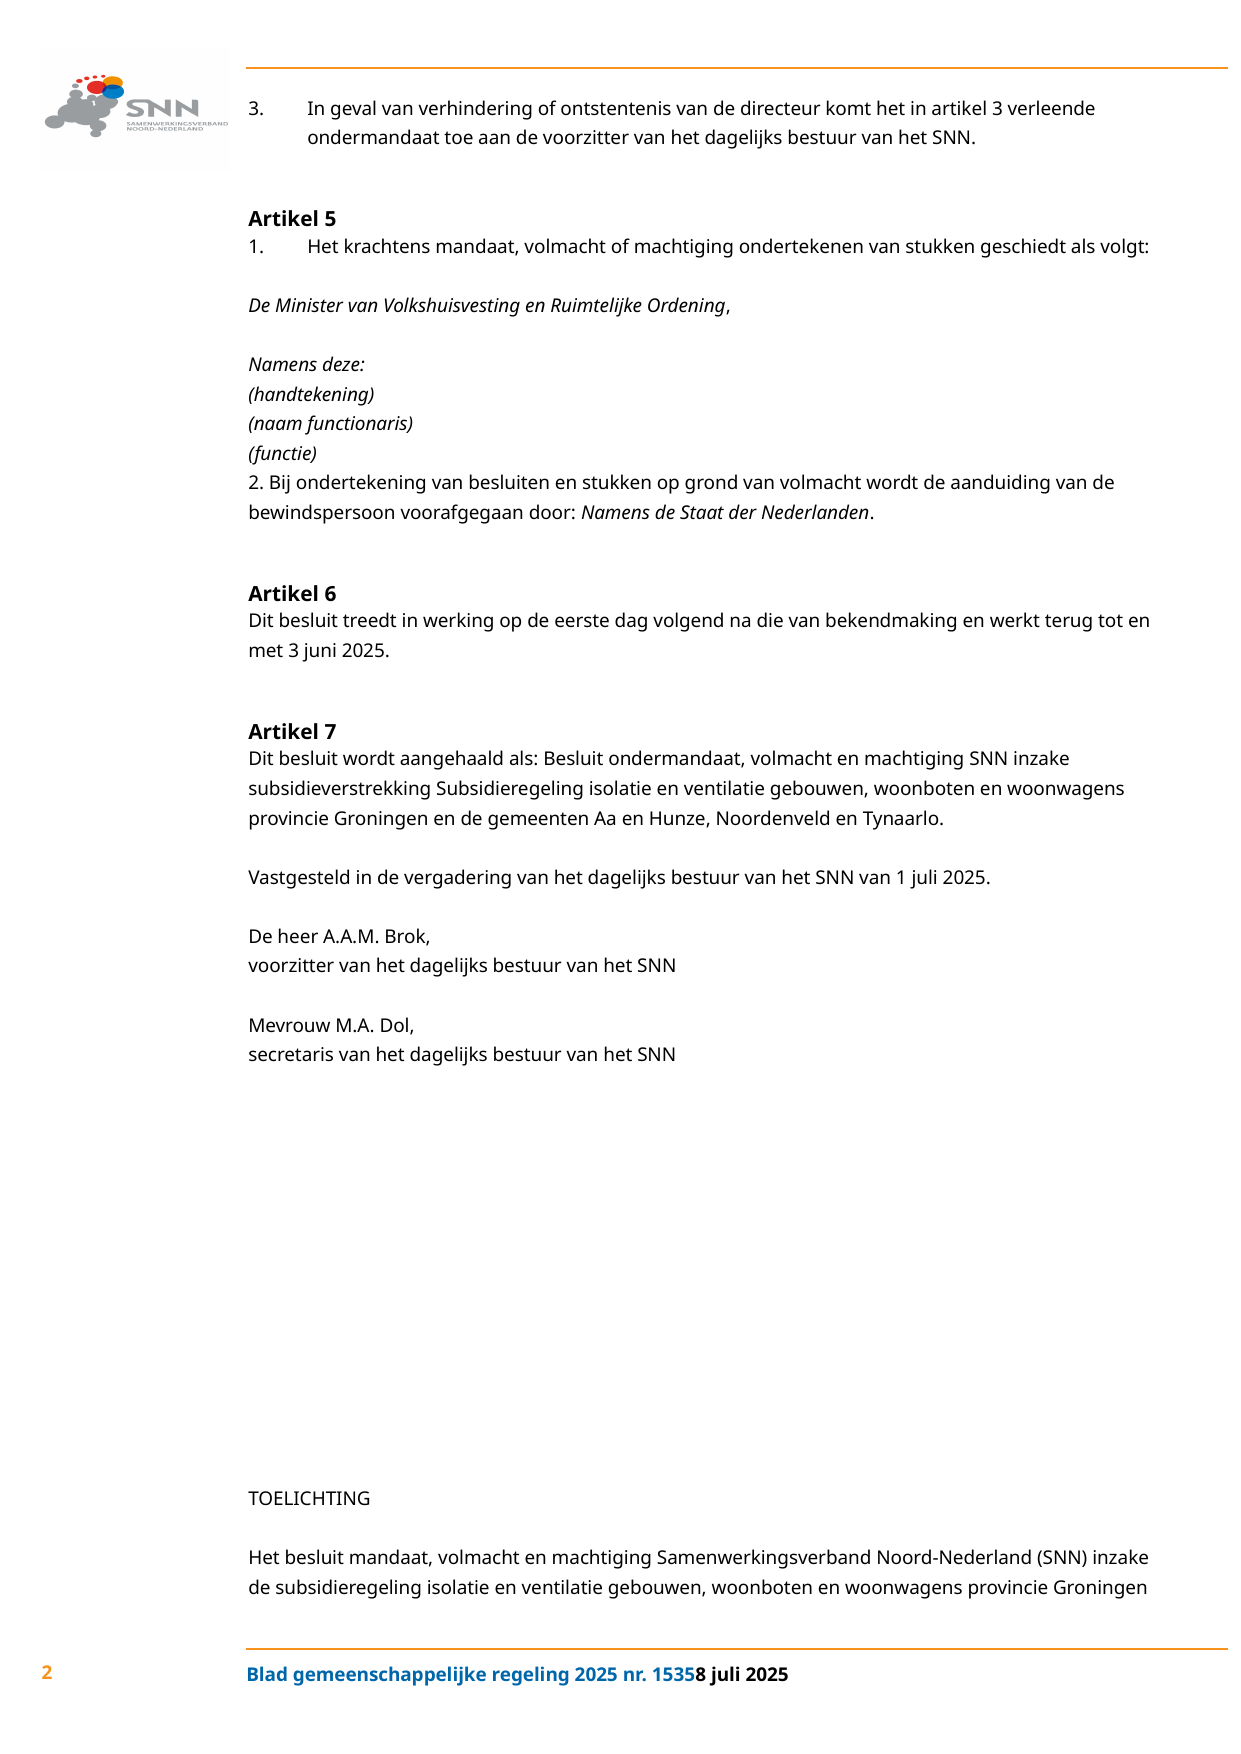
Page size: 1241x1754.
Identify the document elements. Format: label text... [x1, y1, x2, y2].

text Artikel 6 [248, 579, 1152, 607]
list Het krachtens mandaat, volmacht of machtiging ondertekenen van stukken geschiedt als volgt: [248, 233, 1152, 258]
text Artikel 7 [248, 717, 1152, 746]
text Artikel 5 [248, 204, 1152, 233]
text Het besluit mandaat, volmacht en machtiging Samenwerkingsverband Noord-Nederland (SNN) inzake de subsidieregeling isolatie en ventilatie gebouwen, woonboten en woonwagens provincie Groningen [248, 1544, 1152, 1599]
text Dit besluit treedt in werking op de eerste dag volgend na die van bekendmaking en werkt terug tot en met 3 juni 2025. [248, 607, 1152, 663]
text Dit besluit wordt aangehaald als: Besluit ondermandaat, volmacht en machtiging SNN inzake subsidieverstrekking Subsidieregeling isolatie en ventilatie gebouwen, woonboten en woonwagens provincie Groningen en de gemeenten Aa en Hunze, Noordenveld en Tynaarlo. [248, 746, 1152, 830]
text De Minister van Volkshuisvesting en Ruimtelijke Ordening, [248, 292, 1152, 318]
text (functie) [248, 440, 1152, 466]
text voorzitter van het dagelijks bestuur van het SNN [248, 953, 1152, 978]
text TOELICHTING [248, 1485, 1152, 1511]
text 2. Bij ondertekening van besluiten en stukken op grond van volmacht wordt de aanduiding van de bewindspersoon voorafgegaan door: Namens de Staat der Nederlanden. [248, 469, 1152, 525]
picture [41, 47, 231, 172]
text De heer A.A.M. Brok, [248, 923, 1152, 949]
text (handtekening) [248, 381, 1152, 406]
list In geval van verhindering of ontstentenis van de directeur komt het in artikel 3 verleende ondermandaat toe aan de voorzitter van het dagelijks bestuur van het SNN. [248, 95, 1152, 150]
text Namens deze: [248, 351, 1152, 377]
text secretaris van het dagelijks bestuur van het SNN [248, 1041, 1152, 1067]
text Mevrouw M.A. Dol, [248, 1012, 1152, 1037]
text Vastgesteld in de vergadering van het dagelijks bestuur van het SNN van 1 juli 2025. [248, 864, 1152, 889]
text (naam functionaris) [248, 410, 1152, 436]
